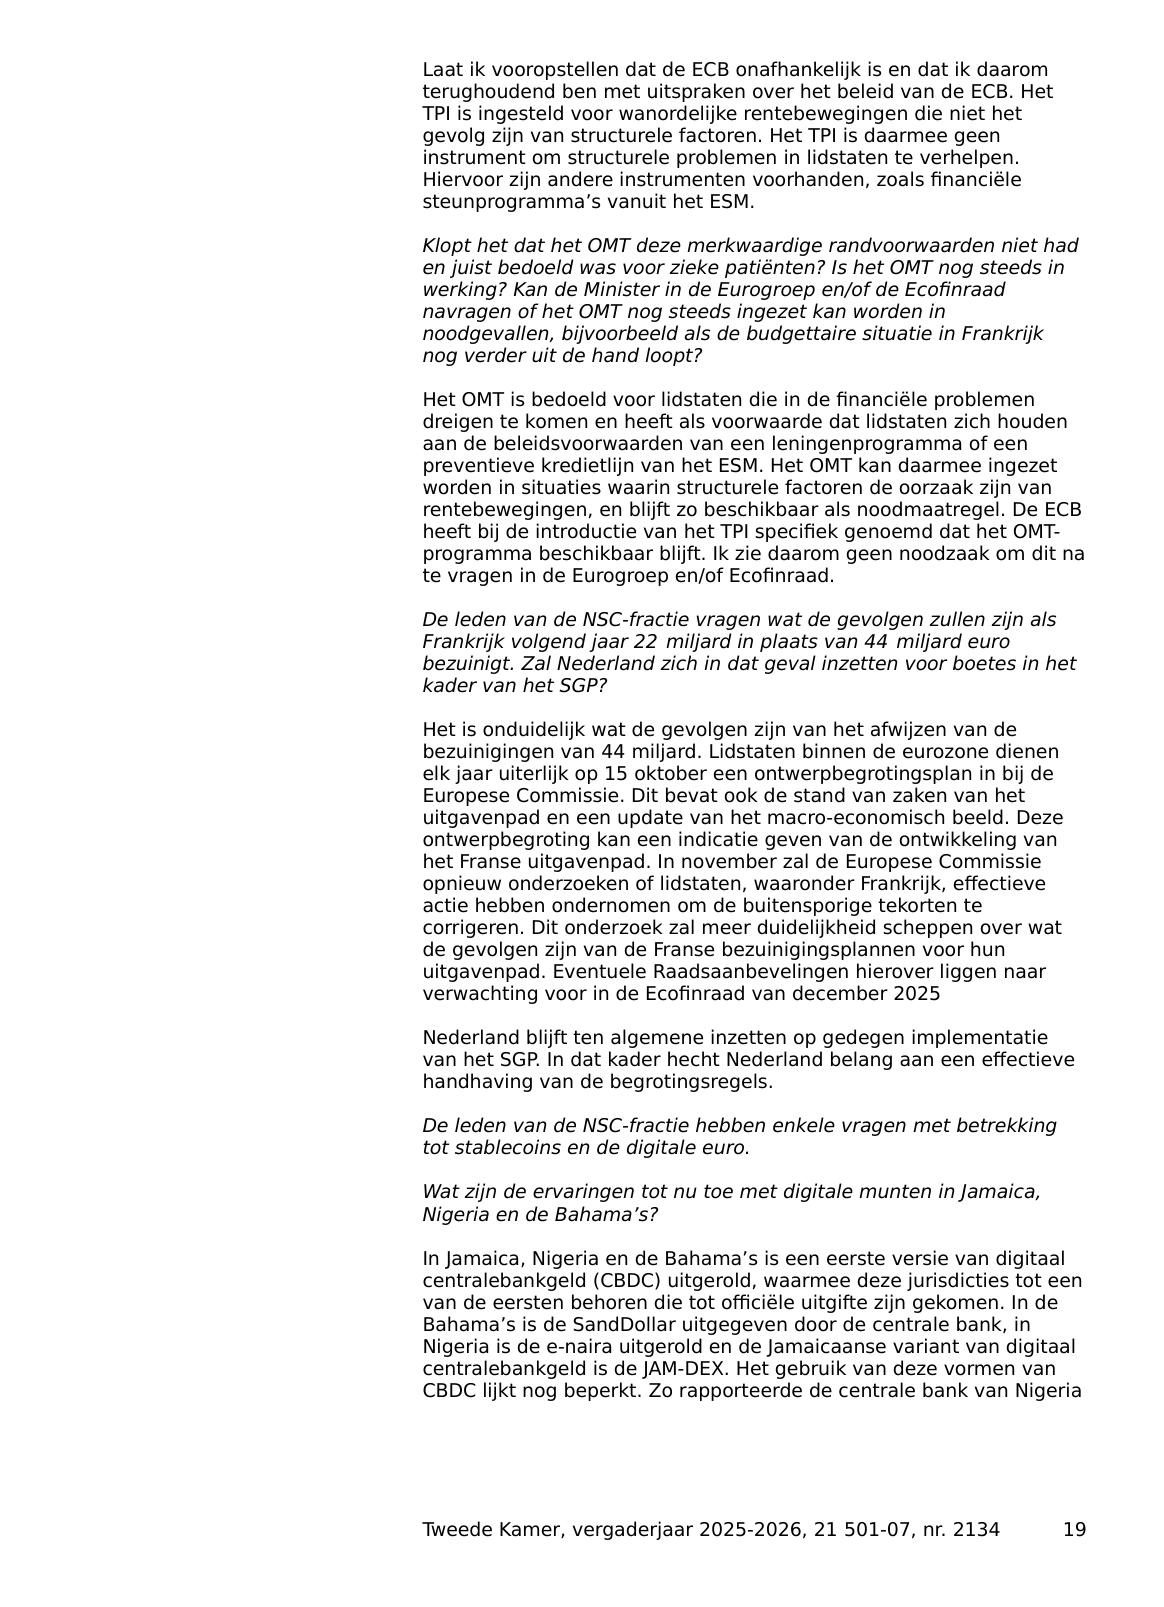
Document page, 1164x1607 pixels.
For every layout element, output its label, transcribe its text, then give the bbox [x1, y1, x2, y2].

text Wat zijn de ervaringen tot nu toe met digitale munten in Jamaica, Nigeria en de Bahama’s? [422, 1181, 1087, 1225]
text Klopt het dat het OMT deze merkwaardige randvoorwaarden niet had en juist bedoeld was voor zieke patiënten? Is het OMT nog steeds in werking? Kan de Minister in de Eurogroep en/of de Ecofinraad navragen of het OMT nog steeds ingezet kan worden in noodgevallen, bijvoorbeeld als de budgettaire situatie in Frankrijk nog verder uit de hand loopt? [422, 235, 1087, 367]
text Nederland blijft ten algemene inzetten op gedegen implementatie van het SGP. In dat kader hecht Nederland belang aan een effectieve handhaving van de begrotingsregels. [422, 1027, 1087, 1093]
text Het OMT is bedoeld voor lidstaten die in de financiële problemen dreigen te komen en heeft als voorwaarde dat lidstaten zich houden aan de beleidsvoorwaarden van een leningenprogramma of een preventieve kredietlijn van het ESM. Het OMT kan daarmee ingezet worden in situaties waarin structurele factoren de oorzaak zijn van rentebewegingen, en blijft zo beschikbaar als noodmaatregel. De ECB heeft bij de introductie van het TPI specifiek genoemd dat het OMT-programma beschikbaar blijft. Ik zie daarom geen noodzaak om dit na te vragen in de Eurogroep en/of Ecofinraad. [422, 389, 1087, 587]
text Laat ik vooropstellen dat de ECB onafhankelijk is en dat ik daarom terughoudend ben met uitspraken over het beleid van de ECB. Het TPI is ingesteld voor wanordelijke rentebewegingen die niet het gevolg zijn van structurele factoren. Het TPI is daarmee geen instrument om structurele problemen in lidstaten te verhelpen. Hiervoor zijn andere instrumenten voorhanden, zoals financiële steunprogramma’s vanuit het ESM. [422, 59, 1087, 213]
text In Jamaica, Nigeria en de Bahama’s is een eerste versie van digitaal centralebankgeld (CBDC) uitgerold, waarmee deze jurisdicties tot een van de eersten behoren die tot officiële uitgifte zijn gekomen. In de Bahama’s is de SandDollar uitgegeven door de centrale bank, in Nigeria is de e-naira uitgerold en de Jamaicaanse variant van digitaal centralebankgeld is de JAM-DEX. Het gebruik van deze vormen van CBDC lijkt nog beperkt. Zo rapporteerde de centrale bank van Nigeria [422, 1248, 1087, 1401]
text De leden van de NSC-fractie hebben enkele vragen met betrekking tot stablecoins en de digitale euro. [422, 1115, 1087, 1159]
text De leden van de NSC-fractie vragen wat de gevolgen zullen zijn als Frankrijk volgend jaar 22 miljard in plaats van 44 miljard euro bezuinigt. Zal Nederland zich in dat geval inzetten voor boetes in het kader van het SGP? [422, 609, 1087, 697]
text Het is onduidelijk wat de gevolgen zijn van het afwijzen van de bezuinigingen van 44 miljard. Lidstaten binnen de eurozone dienen elk jaar uiterlijk op 15 oktober een ontwerpbegrotingsplan in bij de Europese Commissie. Dit bevat ook de stand van zaken van het uitgavenpad en een update van het macro-economisch beeld. Deze ontwerpbegroting kan een indicatie geven van de ontwikkeling van het Franse uitgavenpad. In november zal de Europese Commissie opnieuw onderzoeken of lidstaten, waaronder Frankrijk, effectieve actie hebben ondernomen om de buitensporige tekorten te corrigeren. Dit onderzoek zal meer duidelijkheid scheppen over wat de gevolgen zijn van de Franse bezuinigingsplannen voor hun uitgavenpad. Eventuele Raadsaanbevelingen hierover liggen naar verwachting voor in de Ecofinraad van december 2025 [422, 719, 1087, 1005]
